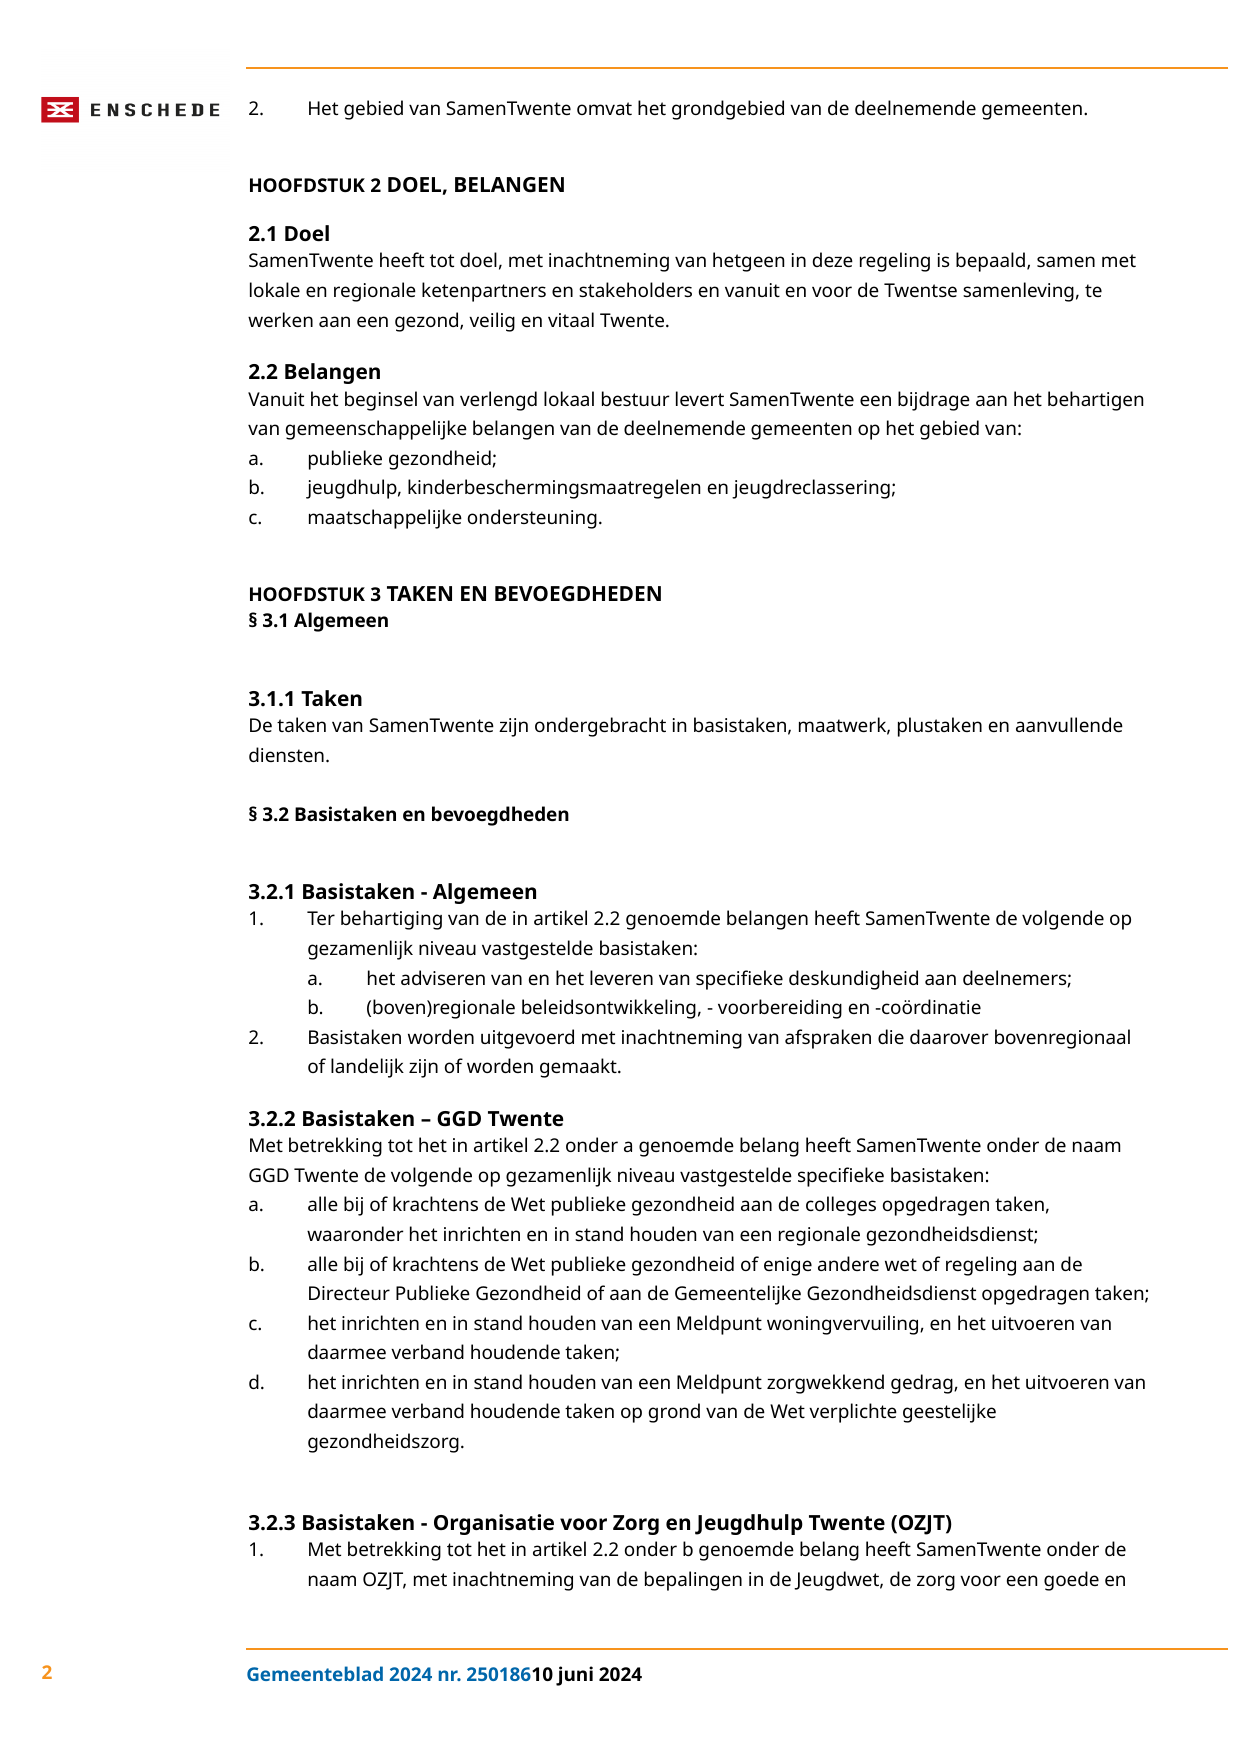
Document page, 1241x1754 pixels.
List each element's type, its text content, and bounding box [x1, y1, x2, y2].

list Met betrekking tot het in artikel 2.2 onder b genoemde belang heeft SamenTwente onder de naam OZJT, met inachtneming van de bepalingen in de Jeugdwet, de zorg voor een goede en [248, 1537, 1152, 1592]
list het inrichten en in stand houden van een Meldpunt zorgwekkend gedrag, en het uitvoeren van daarmee verband houdende taken op grond van de Wet verplichte geestelijke gezondheidszorg. [248, 1369, 1152, 1454]
text 3.2.3 Basistaken - Organisatie voor Zorg en Jeugdhulp Twente (OZJT) [248, 1508, 1152, 1537]
list maatschappelijke ondersteuning. [248, 504, 1152, 530]
list jeugdhulp, kinderbeschermingsmaatregelen en jeugdreclassering; [248, 474, 1152, 500]
picture [41, 47, 231, 172]
list Ter behartiging van de in artikel 2.2 genoemde belangen heeft SamenTwente de volgende op gezamenlijk niveau vastgestelde basistaken: [248, 906, 1152, 961]
list publieke gezondheid; [248, 445, 1152, 471]
text De taken van SamenTwente zijn ondergebracht in basistaken, maatwerk, plustaken en aanvullende diensten. [248, 712, 1152, 768]
text 3.2.1 Basistaken - Algemeen [248, 877, 1152, 906]
list Basistaken worden uitgevoerd met inachtneming van afspraken die daarover bovenregionaal of landelijk zijn of worden gemaakt. [248, 1024, 1152, 1079]
text HOOFDSTUK 2 DOEL, BELANGEN [248, 170, 1152, 198]
text SamenTwente heeft tot doel, met inachtneming van hetgeen in deze regeling is bepaald, samen met lokale en regionale ketenpartners en stakeholders en vanuit en voor de Twentse samenleving, te werken aan een gezond, veilig en vitaal Twente. [248, 248, 1152, 333]
list het inrichten en in stand houden van een Meldpunt woningvervuiling, en het uitvoeren van daarmee verband houdende taken; [248, 1310, 1152, 1365]
list (boven)regionale beleidsontwikkeling, - voorbereiding en -coördinatie [307, 994, 1152, 1020]
list het adviseren van en het leveren van specifieke deskundigheid aan deelnemers; [307, 965, 1152, 991]
text § 3.1 Algemeen [248, 608, 1152, 633]
text 2.1 Doel [248, 219, 1152, 248]
list alle bij of krachtens de Wet publieke gezondheid of enige andere wet of regeling aan de Directeur Publieke Gezondheid of aan de Gemeentelijke Gezondheidsdienst opgedragen taken; [248, 1251, 1152, 1306]
list Het gebied van SamenTwente omvat het grondgebied van de deelnemende gemeenten. [248, 95, 1152, 121]
text HOOFDSTUK 3 TAKEN EN BEVOEGDHEDEN [248, 579, 1152, 608]
text § 3.2 Basistaken en bevoegdheden [248, 801, 1152, 827]
text 3.1.1 Taken [248, 684, 1152, 712]
list alle bij of krachtens de Wet publieke gezondheid aan de colleges opgedragen taken, waaronder het inrichten en in stand houden van een regionale gezondheidsdienst; [248, 1192, 1152, 1247]
text Vanuit het beginsel van verlengd lokaal bestuur levert SamenTwente een bijdrage aan het behartigen van gemeenschappelijke belangen van de deelnemende gemeenten op het gebied van: [248, 386, 1152, 441]
text Met betrekking tot het in artikel 2.2 onder a genoemde belang heeft SamenTwente onder de naam GGD Twente de volgende op gezamenlijk niveau vastgestelde specifieke basistaken: [248, 1132, 1152, 1188]
text 2.2 Belangen [248, 357, 1152, 386]
text 3.2.2 Basistaken – GGD Twente [248, 1104, 1152, 1132]
